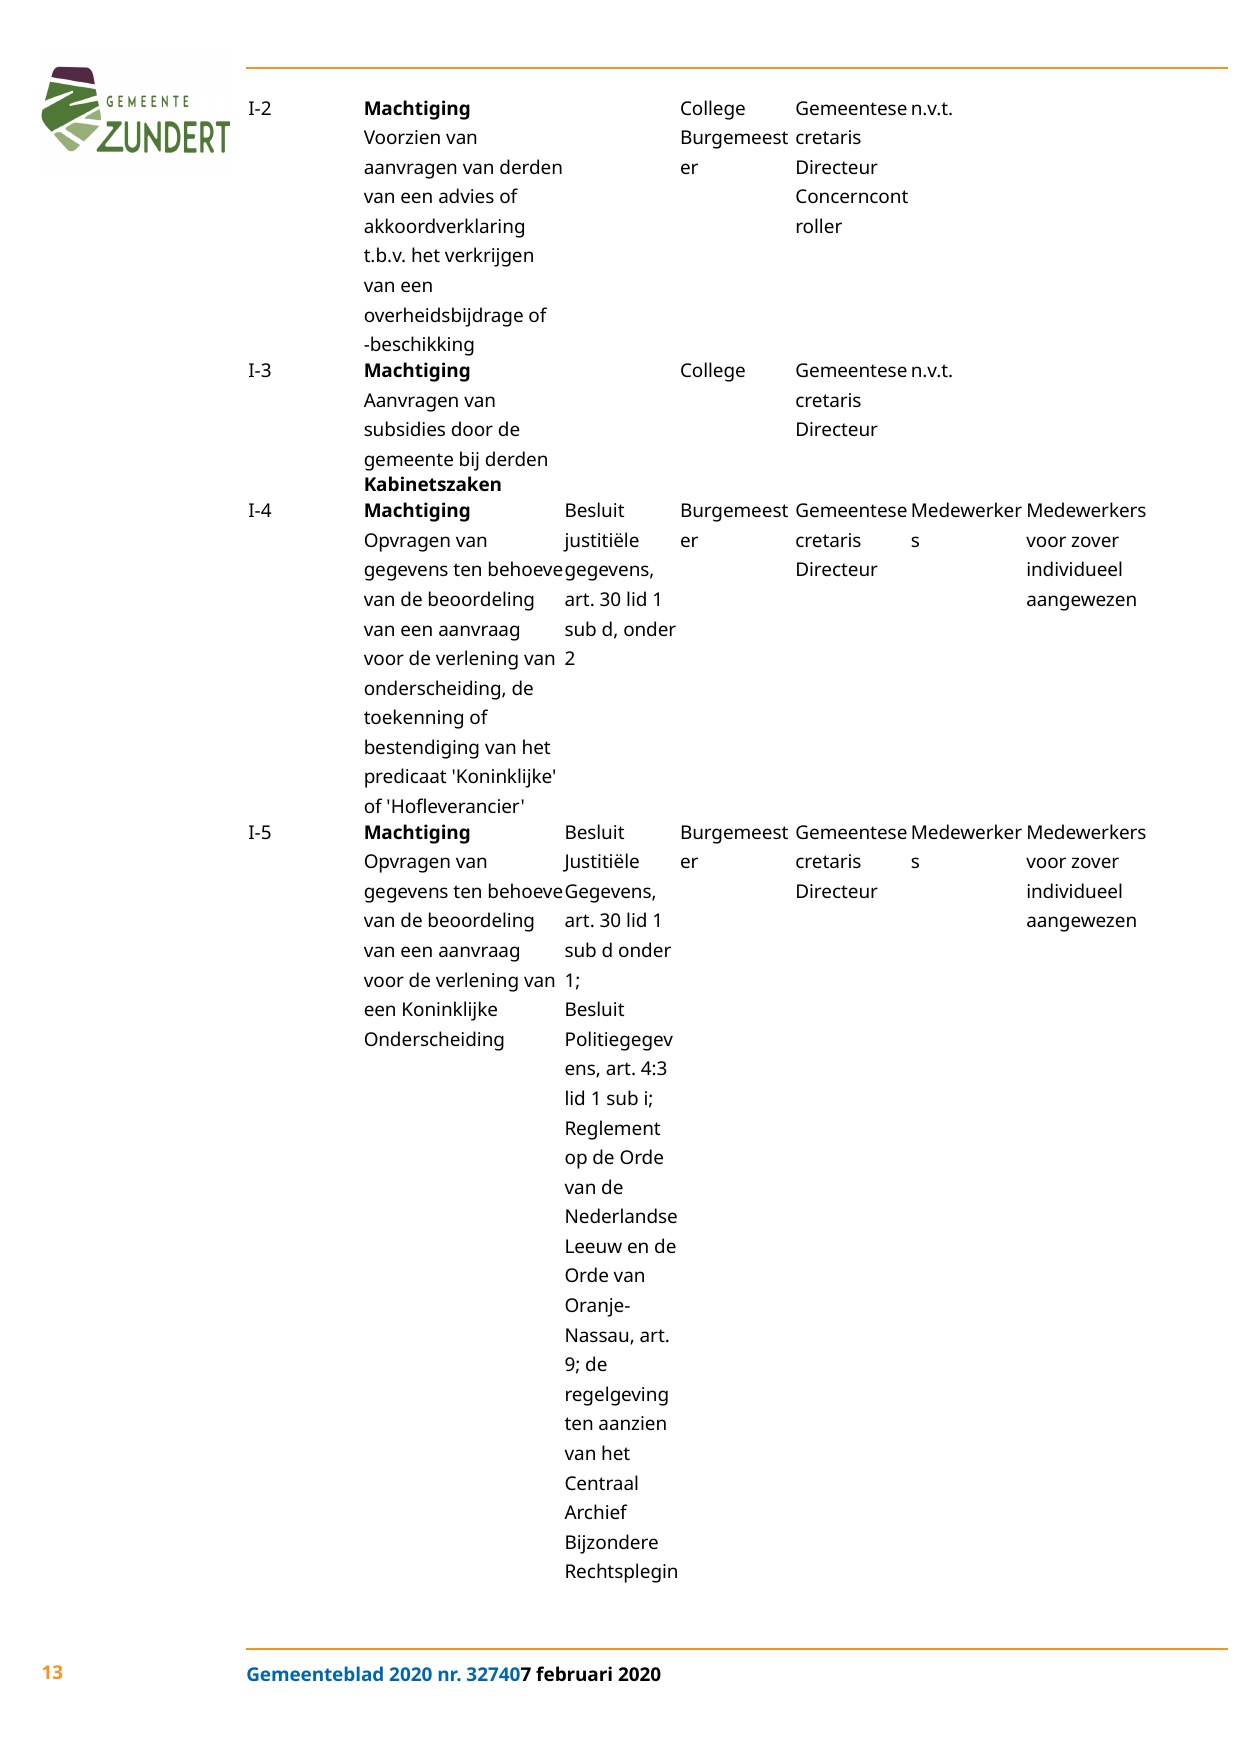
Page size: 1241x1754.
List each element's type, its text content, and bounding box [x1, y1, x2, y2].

table_cell [1026, 357, 1152, 472]
table_cell Medewerkers [911, 819, 1026, 1584]
table_cell Besluit Justitiële Gegevens, art. 30 lid 1 sub d onder 1; Besluit Politiegegevens, art. 4:3 lid 1 sub i; Reglement op de Orde van de Nederlandse Leeuw en de Orde van Oranje-Nassau, art. 9; de regelgeving ten aanzien van het Centraal Archief Bijzondere Rechtsplegin [564, 819, 680, 1584]
table_cell [1026, 95, 1152, 357]
table_cell [248, 472, 363, 497]
table_cell I-2 [248, 95, 363, 357]
table_cell Medewerkers voor zover individueel aangewezen [1026, 819, 1152, 1584]
table_cell College Burgemeester [680, 95, 795, 357]
table_cell Medewerkers voor zover individueel aangewezen [1026, 498, 1152, 819]
table_cell I-4 [248, 498, 363, 819]
table_cell Machtiging Voorzien van aanvragen van derden van een advies of akkoordverklaring t.b.v. het verkrijgen van een overheidsbijdrage of -beschikking [364, 95, 564, 357]
table_cell Gemeentesecretaris Directeur [795, 498, 911, 819]
table_cell Gemeentesecretaris Directeur [795, 357, 911, 472]
table_cell [564, 95, 680, 357]
table_cell College [680, 357, 795, 472]
table_cell n.v.t. [911, 357, 1026, 472]
table_cell I-3 [248, 357, 363, 472]
table_cell Burgemeester [680, 498, 795, 819]
table_cell [564, 357, 680, 472]
table_cell Medewerkers [911, 498, 1026, 819]
table_cell Machtiging Opvragen van gegevens ten behoeve van de beoordeling van een aanvraag voor de verlening van onderscheiding, de toekenning of bestendiging van het predicaat 'Koninklijke' of 'Hofleverancier' [364, 498, 564, 819]
table_cell Machtiging Opvragen van gegevens ten behoeve van de beoordeling van een aanvraag voor de verlening van een Koninklijke Onderscheiding [364, 819, 564, 1584]
table_cell Burgemeester [680, 819, 795, 1584]
table_cell n.v.t. [911, 95, 1026, 357]
table_cell I-5 [248, 819, 363, 1584]
table_cell Besluit justitiële gegevens, art. 30 lid 1 sub d, onder 2 [564, 498, 680, 819]
table_cell Kabinetszaken [364, 472, 1152, 497]
table_cell Machtiging Aanvragen van subsidies door de gemeente bij derden [364, 357, 564, 472]
table_cell Gemeentesecretaris Directeur [795, 819, 911, 1584]
table_cell Gemeentesecretaris Directeur Concerncontroller [795, 95, 911, 357]
picture [41, 47, 231, 172]
